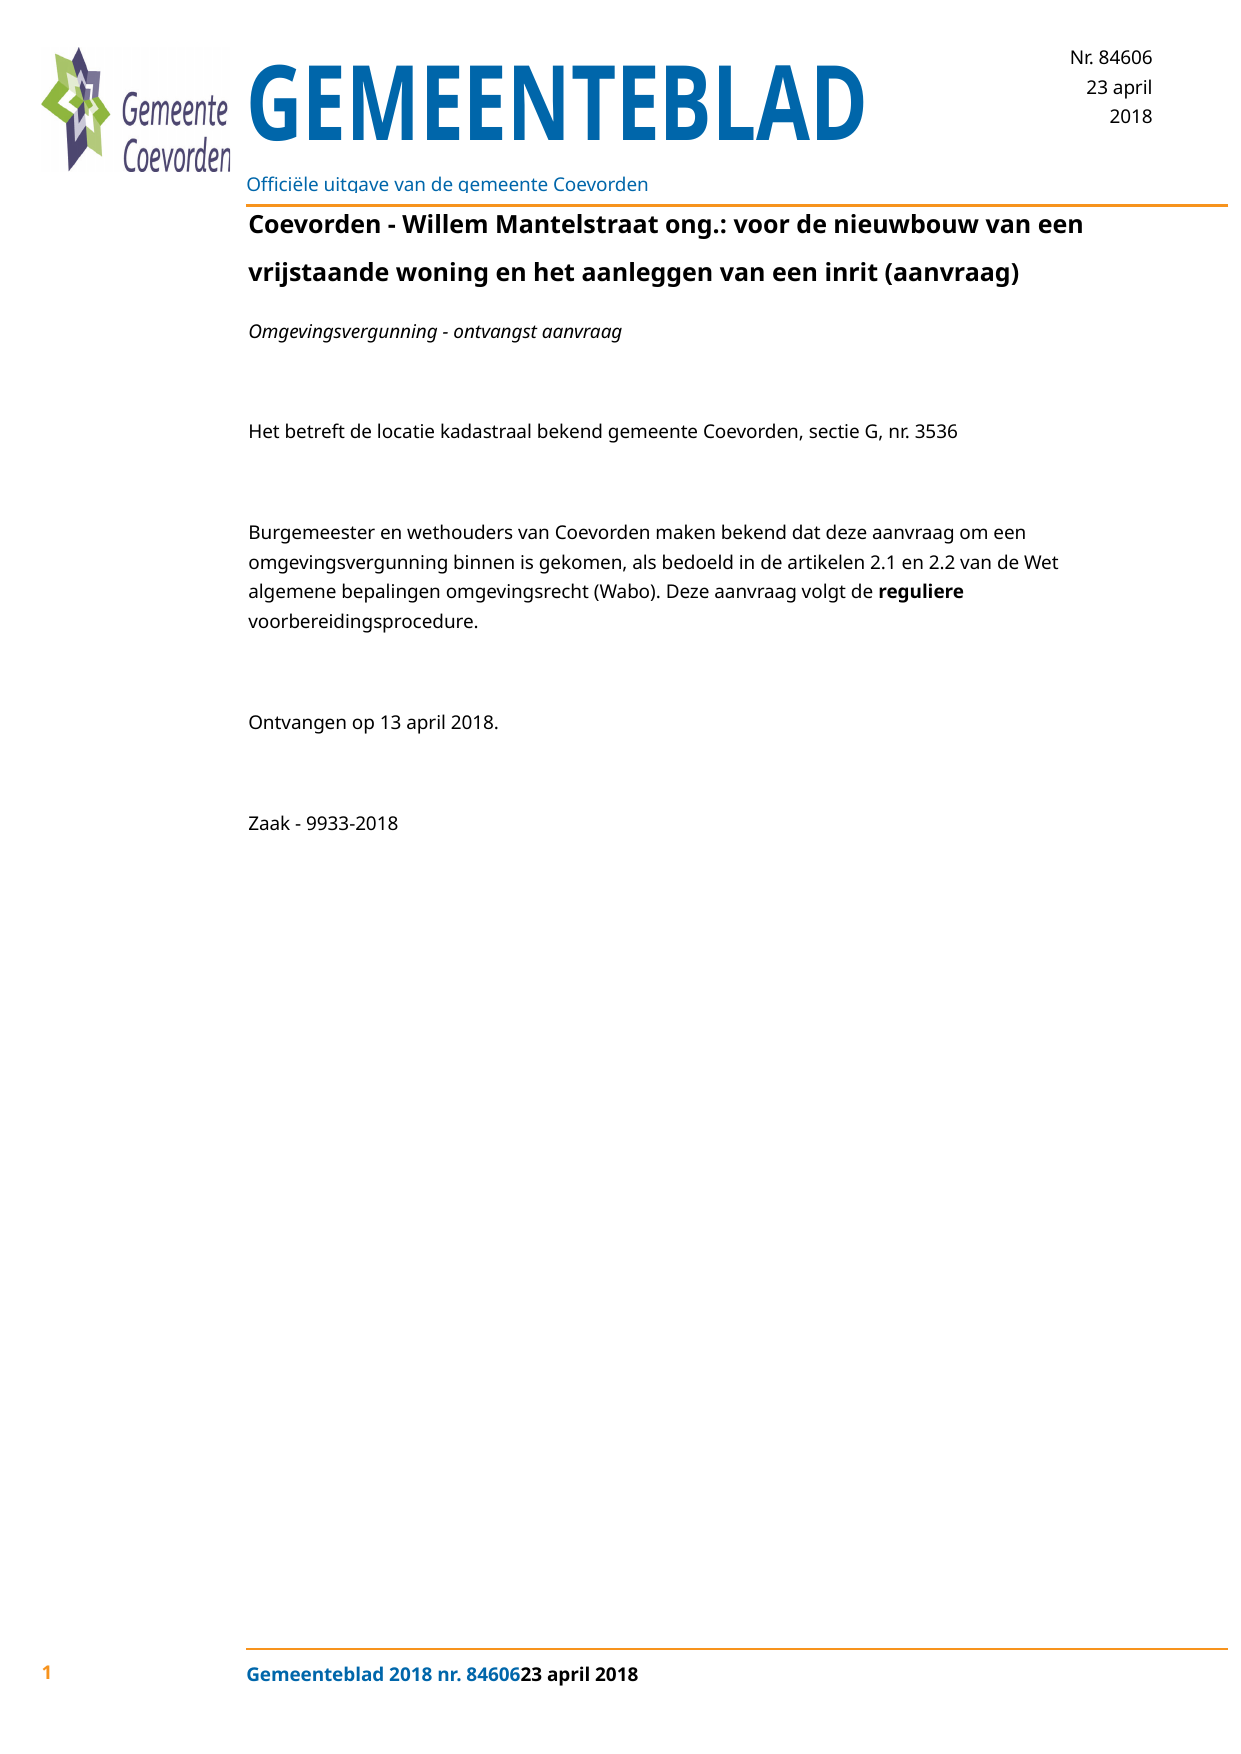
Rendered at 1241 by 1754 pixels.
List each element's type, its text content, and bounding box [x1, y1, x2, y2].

text Het betreft de locatie kadastraal bekend gemeente Coevorden, sectie G, nr. 3536 [248, 419, 1152, 444]
text Omgevingsvergunning - ontvangst aanvraag [248, 318, 1152, 344]
text Zaak - 9933-2018 [248, 810, 1152, 836]
picture [41, 47, 231, 172]
text Ontvangen op 13 april 2018. [248, 709, 1152, 735]
text Burgemeester en wethouders van Coevorden maken bekend dat deze aanvraag om een omgevingsvergunning binnen is gekomen, als bedoeld in de artikelen 2.1 en 2.2 van de Wet algemene bepalingen omgevingsrecht (Wabo). Deze aanvraag volgt de reguliere voorbereidingsprocedure. [248, 519, 1152, 634]
text Coevorden - Willem Mantelstraat ong.: voor de nieuwbouw van een vrijstaande woning en het aanleggen van een inrit (aanvraag) [248, 207, 1152, 288]
